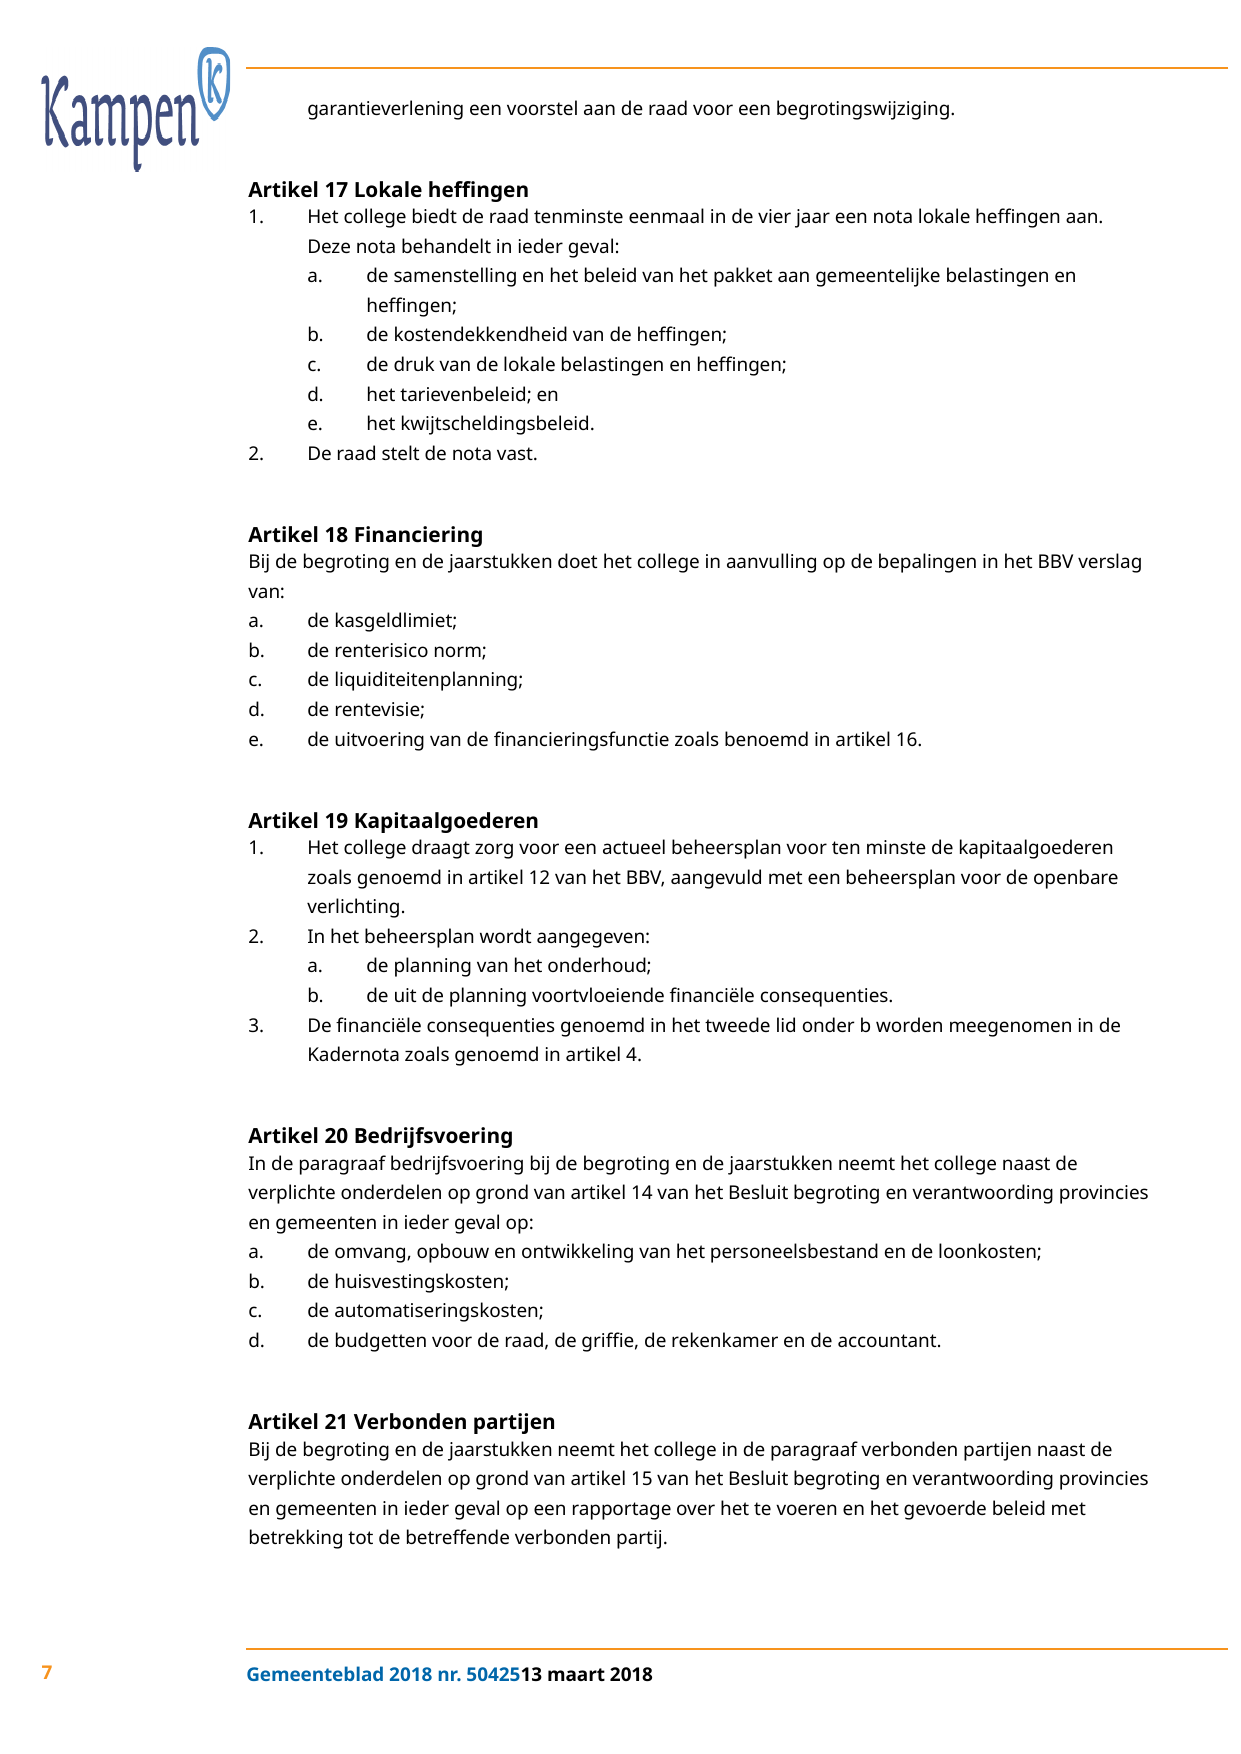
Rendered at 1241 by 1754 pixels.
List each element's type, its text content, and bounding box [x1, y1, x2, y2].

text Bij de begroting en de jaarstukken neemt het college in de paragraaf verbonden partijen naast de verplichte onderdelen op grond van artikel 15 van het Besluit begroting en verantwoording provincies en gemeenten in ieder geval op een rapportage over het te voeren en het gevoerde beleid met betrekking tot de betreffende verbonden partij. [248, 1436, 1152, 1550]
list Het college biedt de raad tenminste eenmaal in de vier jaar een nota lokale heffingen aan. Deze nota behandelt in ieder geval: [248, 203, 1152, 258]
list de kostendekkendheid van de heffingen; [307, 322, 1152, 347]
list de druk van de lokale belastingen en heffingen; [307, 351, 1152, 377]
text Artikel 18 Financiering [248, 520, 1152, 548]
text Artikel 19 Kapitaalgoederen [248, 806, 1152, 834]
list garantieverlening een voorstel aan de raad voor een begrotingswijziging. [248, 95, 1152, 121]
list de kasgeldlimiet; [248, 607, 1152, 633]
list de huisvestingskosten; [248, 1268, 1152, 1294]
text Bij de begroting en de jaarstukken doet het college in aanvulling op de bepalingen in het BBV verslag van: [248, 548, 1152, 604]
picture [41, 47, 231, 172]
list Het college draagt zorg voor een actueel beheersplan voor ten minste de kapitaalgoederen zoals genoemd in artikel 12 van het BBV, aangevuld met een beheersplan voor de openbare verlichting. [248, 834, 1152, 919]
list de omvang, opbouw en ontwikkeling van het personeelsbestand en de loonkosten; [248, 1238, 1152, 1264]
list de renterisico norm; [248, 637, 1152, 663]
list het kwijtscheldingsbeleid. [307, 410, 1152, 436]
list de budgetten voor de raad, de griffie, de rekenkamer en de accountant. [248, 1327, 1152, 1353]
list het tarievenbeleid; en [307, 381, 1152, 406]
list de samenstelling en het beleid van het pakket aan gemeentelijke belastingen en heffingen; [307, 262, 1152, 318]
text Artikel 21 Verbonden partijen [248, 1407, 1152, 1436]
text In de paragraaf bedrijfsvoering bij de begroting en de jaarstukken neemt het college naast de verplichte onderdelen op grond van artikel 14 van het Besluit begroting en verantwoording provincies en gemeenten in ieder geval op: [248, 1150, 1152, 1235]
list De raad stelt de nota vast. [248, 440, 1152, 466]
list de uit de planning voortvloeiende financiële consequenties. [307, 982, 1152, 1008]
list de automatiseringskosten; [248, 1298, 1152, 1323]
text Artikel 20 Bedrijfsvoering [248, 1121, 1152, 1150]
list de liquiditeitenplanning; [248, 667, 1152, 692]
list de planning van het onderhoud; [307, 953, 1152, 978]
list de uitvoering van de financieringsfunctie zoals benoemd in artikel 16. [248, 726, 1152, 752]
list De financiële consequenties genoemd in het tweede lid onder b worden meegenomen in de Kadernota zoals genoemd in artikel 4. [248, 1012, 1152, 1067]
text Artikel 17 Lokale heffingen [248, 175, 1152, 203]
list In het beheersplan wordt aangegeven: [248, 923, 1152, 949]
list de rentevisie; [248, 696, 1152, 722]
